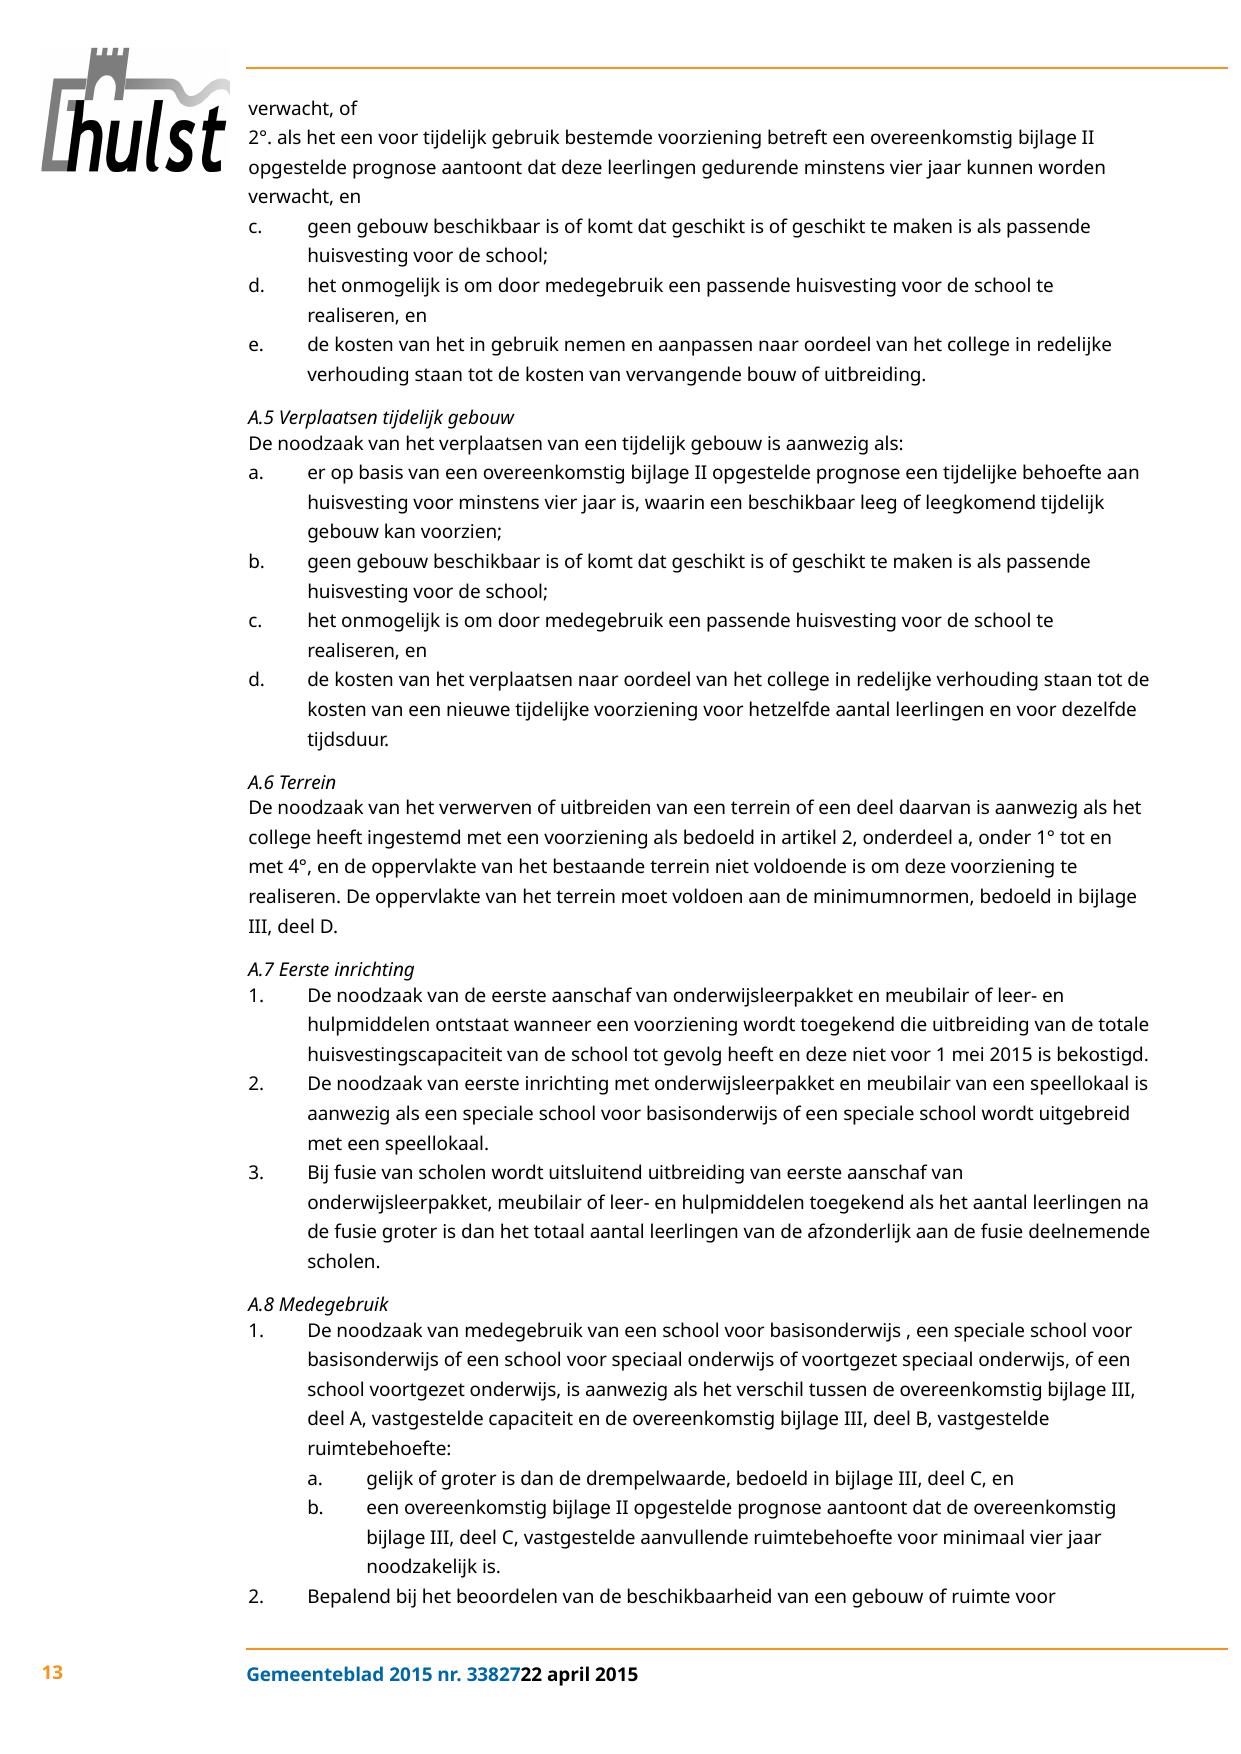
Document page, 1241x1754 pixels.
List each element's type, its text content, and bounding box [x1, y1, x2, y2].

list de kosten van het verplaatsen naar oordeel van het college in redelijke verhouding staan tot de kosten van een nieuwe tijdelijke voorziening voor hetzelfde aantal leerlingen en voor dezelfde tijdsduur. [248, 667, 1152, 751]
list de kosten van het in gebruik nemen en aanpassen naar oordeel van het college in redelijke verhouding staan tot de kosten van vervangende bouw of uitbreiding. [248, 331, 1152, 387]
text De noodzaak van het verwerven of uitbreiden van een terrein of een deel daarvan is aanwezig als het college heeft ingestemd met een voorziening als bedoeld in artikel 2, onderdeel a, onder 1° tot en met 4°, en de oppervlakte van het bestaande terrein niet voldoende is om deze voorziening te realiseren. De oppervlakte van het terrein moet voldoen aan de minimumnormen, bedoeld in bijlage III, deel D. [248, 794, 1152, 939]
text De noodzaak van het verplaatsen van een tijdelijk gebouw is aanwezig als: [248, 430, 1152, 456]
text verwacht, of [248, 95, 1152, 121]
list Bepalend bij het beoordelen van de beschikbaarheid van een gebouw of ruimte voor [248, 1583, 1152, 1609]
list geen gebouw beschikbaar is of komt dat geschikt is of geschikt te maken is als passende huisvesting voor de school; [248, 548, 1152, 603]
text 2°. als het een voor tijdelijk gebruik bestemde voorziening betreft een overeenkomstig bijlage II opgestelde prognose aantoont dat deze leerlingen gedurende minstens vier jaar kunnen worden verwacht, en [248, 124, 1152, 209]
list geen gebouw beschikbaar is of komt dat geschikt is of geschikt te maken is als passende huisvesting voor de school; [248, 213, 1152, 268]
list het onmogelijk is om door medegebruik een passende huisvesting voor de school te realiseren, en [248, 272, 1152, 328]
list gelijk of groter is dan de drempelwaarde, bedoeld in bijlage III, deel C, en [307, 1465, 1152, 1491]
text A.8 Medegebruik [248, 1291, 1152, 1317]
list Bij fusie van scholen wordt uitsluitend uitbreiding van eerste aanschaf van onderwijsleerpakket, meubilair of leer- en hulpmiddelen toegekend als het aantal leerlingen na de fusie groter is dan het totaal aantal leerlingen van de afzonderlijk aan de fusie deelnemende scholen. [248, 1159, 1152, 1274]
list De noodzaak van eerste inrichting met onderwijsleerpakket en meubilair van een speellokaal is aanwezig als een speciale school voor basisonderwijs of een speciale school wordt uitgebreid met een speellokaal. [248, 1071, 1152, 1155]
list er op basis van een overeenkomstig bijlage II opgestelde prognose een tijdelijke behoefte aan huisvesting voor minstens vier jaar is, waarin een beschikbaar leeg of leegkomend tijdelijk gebouw kan voorzien; [248, 459, 1152, 544]
list De noodzaak van de eerste aanschaf van onderwijsleerpakket en meubilair of leer- en hulpmiddelen ontstaat wanneer een voorziening wordt toegekend die uitbreiding van de totale huisvestingscapaciteit van de school tot gevolg heeft en deze niet voor 1 mei 2015 is bekostigd. [248, 982, 1152, 1067]
picture [41, 47, 231, 172]
list De noodzaak van medegebruik van een school voor basisonderwijs , een speciale school voor basisonderwijs of een school voor speciaal onderwijs of voortgezet speciaal onderwijs, of een school voortgezet onderwijs, is aanwezig als het verschil tussen de overeenkomstig bijlage III, deel A, vastgestelde capaciteit en de overeenkomstig bijlage III, deel B, vastgestelde ruimtebehoefte: [248, 1317, 1152, 1461]
list een overeenkomstig bijlage II opgestelde prognose aantoont dat de overeenkomstig bijlage III, deel C, vastgestelde aanvullende ruimtebehoefte voor minimaal vier jaar noodzakelijk is. [307, 1494, 1152, 1579]
list het onmogelijk is om door medegebruik een passende huisvesting voor de school te realiseren, en [248, 607, 1152, 663]
text A.7 Eerste inrichting [248, 956, 1152, 982]
text A.5 Verplaatsen tijdelijk gebouw [248, 404, 1152, 430]
text A.6 Terrein [248, 769, 1152, 794]
